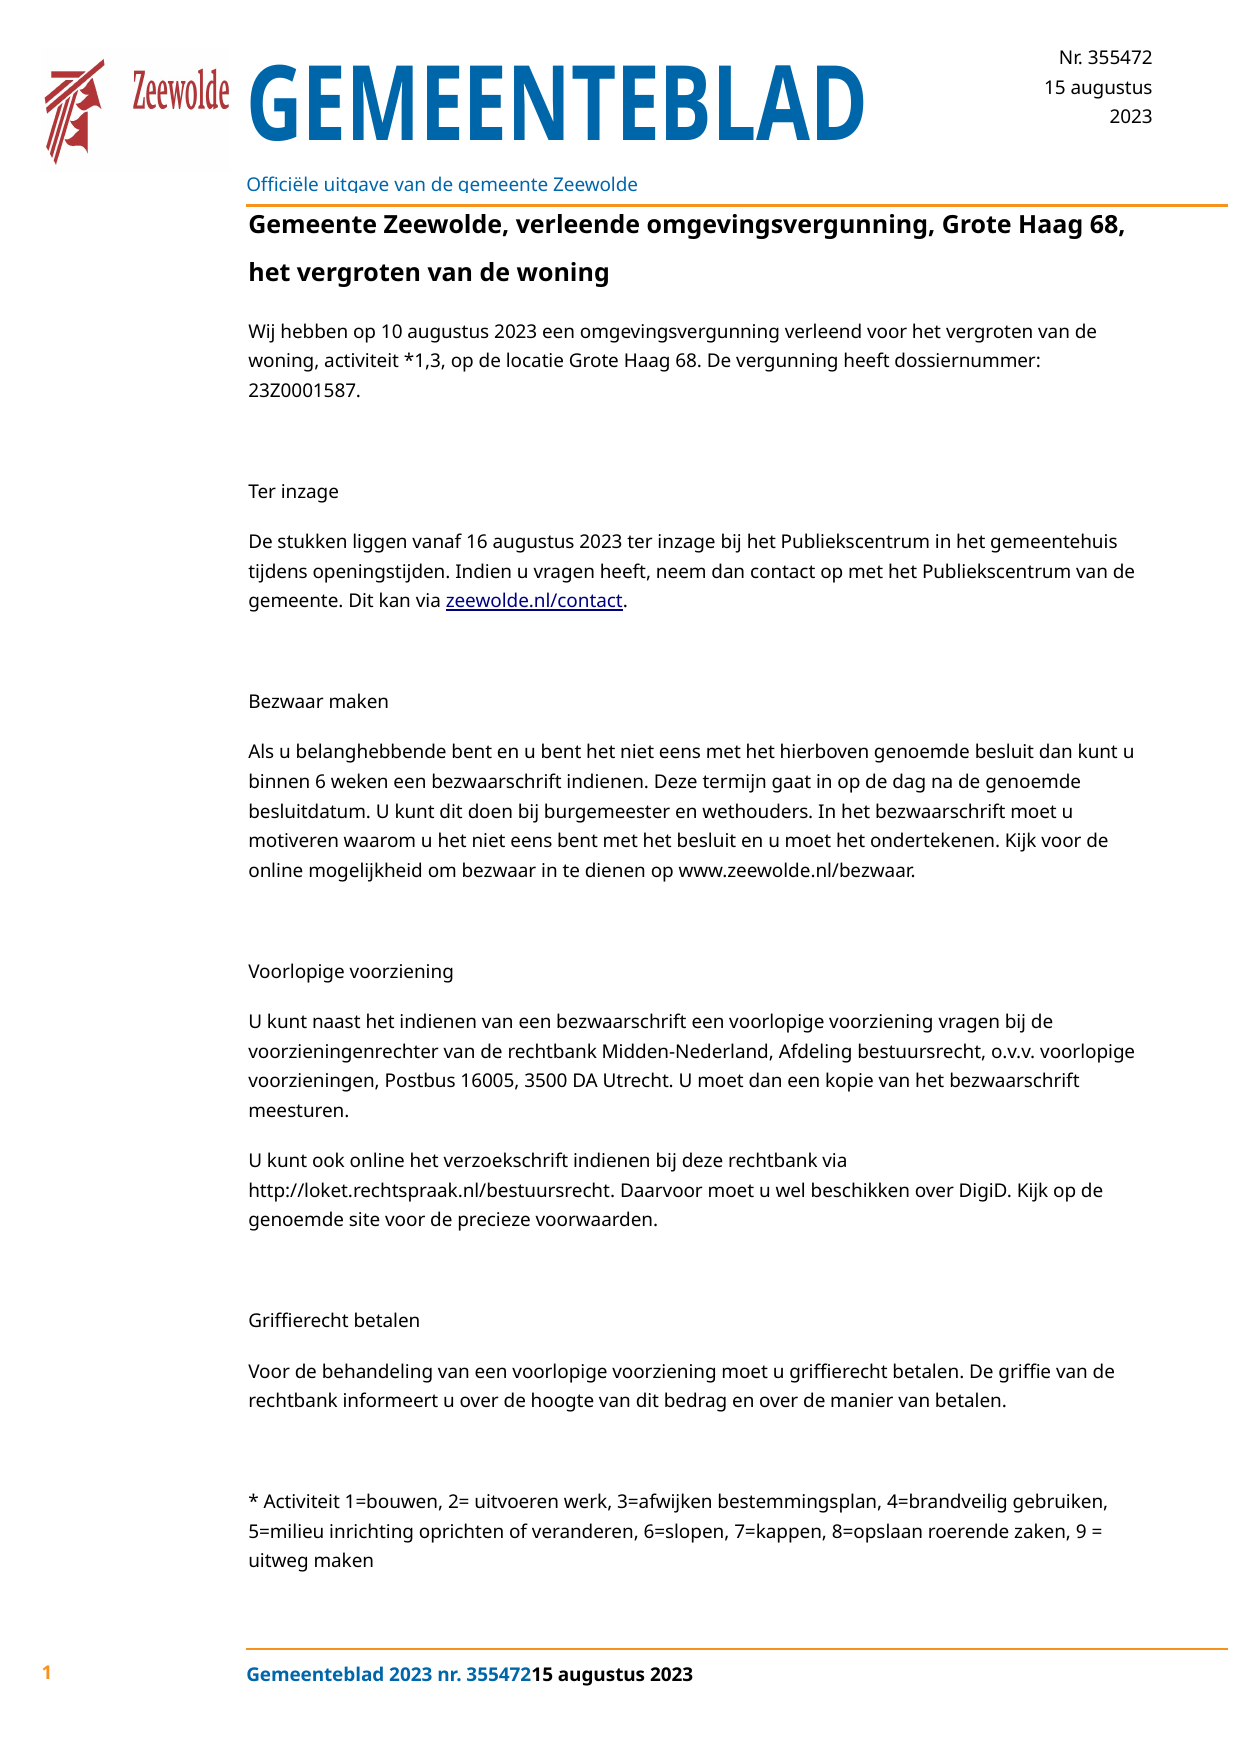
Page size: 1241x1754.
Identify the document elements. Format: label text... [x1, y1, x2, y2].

text Als u belanghebbende bent en u bent het niet eens met het hierboven genoemde besluit dan kunt u binnen 6 weken een bezwaarschrift indienen. Deze termijn gaat in op de dag na de genoemde besluitdatum. U kunt dit doen bij burgemeester en wethouders. In het bezwaarschrift moet u motiveren waarom u het niet eens bent met het besluit en u moet het ondertekenen. Kijk voor de online mogelijkheid om bezwaar in te dienen op www.zeewolde.nl/bezwaar. [248, 739, 1152, 883]
text Wij hebben op 10 augustus 2023 een omgevingsvergunning verleend voor het vergroten van de woning, activiteit *1,3, op de locatie Grote Haag 68. De vergunning heeft dossiernummer: 23Z0001587. [248, 318, 1152, 403]
text Voor de behandeling van een voorlopige voorziening moet u griffierecht betalen. De griffie van de rechtbank informeert u over de hoogte van dit bedrag en over de manier van betalen. [248, 1358, 1152, 1413]
text Ter inzage [248, 478, 1152, 504]
text De stukken liggen vanaf 16 augustus 2023 ter inzage bij het Publiekscentrum in het gemeentehuis tijdens openingstijden. Indien u vragen heeft, neem dan contact op met het Publiekscentrum van de gemeente. Dit kan via zeewolde.nl/contact. [248, 528, 1152, 613]
text * Activiteit 1=bouwen, 2= uitvoeren werk, 3=afwijken bestemmingsplan, 4=brandveilig gebruiken, 5=milieu inrichting oprichten of veranderen, 6=slopen, 7=kappen, 8=opslaan roerende zaken, 9 = uitweg maken [248, 1488, 1152, 1573]
text Bezwaar maken [248, 688, 1152, 714]
picture [41, 47, 231, 172]
text U kunt ook online het verzoekschrift indienen bij deze rechtbank via http://loket.rechtspraak.nl/bestuursrecht. Daarvoor moet u wel beschikken over DigiD. Kijk op de genoemde site voor de precieze voorwaarden. [248, 1147, 1152, 1232]
text Voorlopige voorziening [248, 958, 1152, 984]
text U kunt naast het indienen van een bezwaarschrift een voorlopige voorziening vragen bij de voorzieningenrechter van de rechtbank Midden-Nederland, Afdeling bestuursrecht, o.v.v. voorlopige voorzieningen, Postbus 16005, 3500 DA Utrecht. U moet dan een kopie van het bezwaarschrift meesturen. [248, 1008, 1152, 1123]
text Griffierecht betalen [248, 1307, 1152, 1333]
text Gemeente Zeewolde, verleende omgevingsvergunning, Grote Haag 68, het vergroten van de woning [248, 207, 1152, 288]
